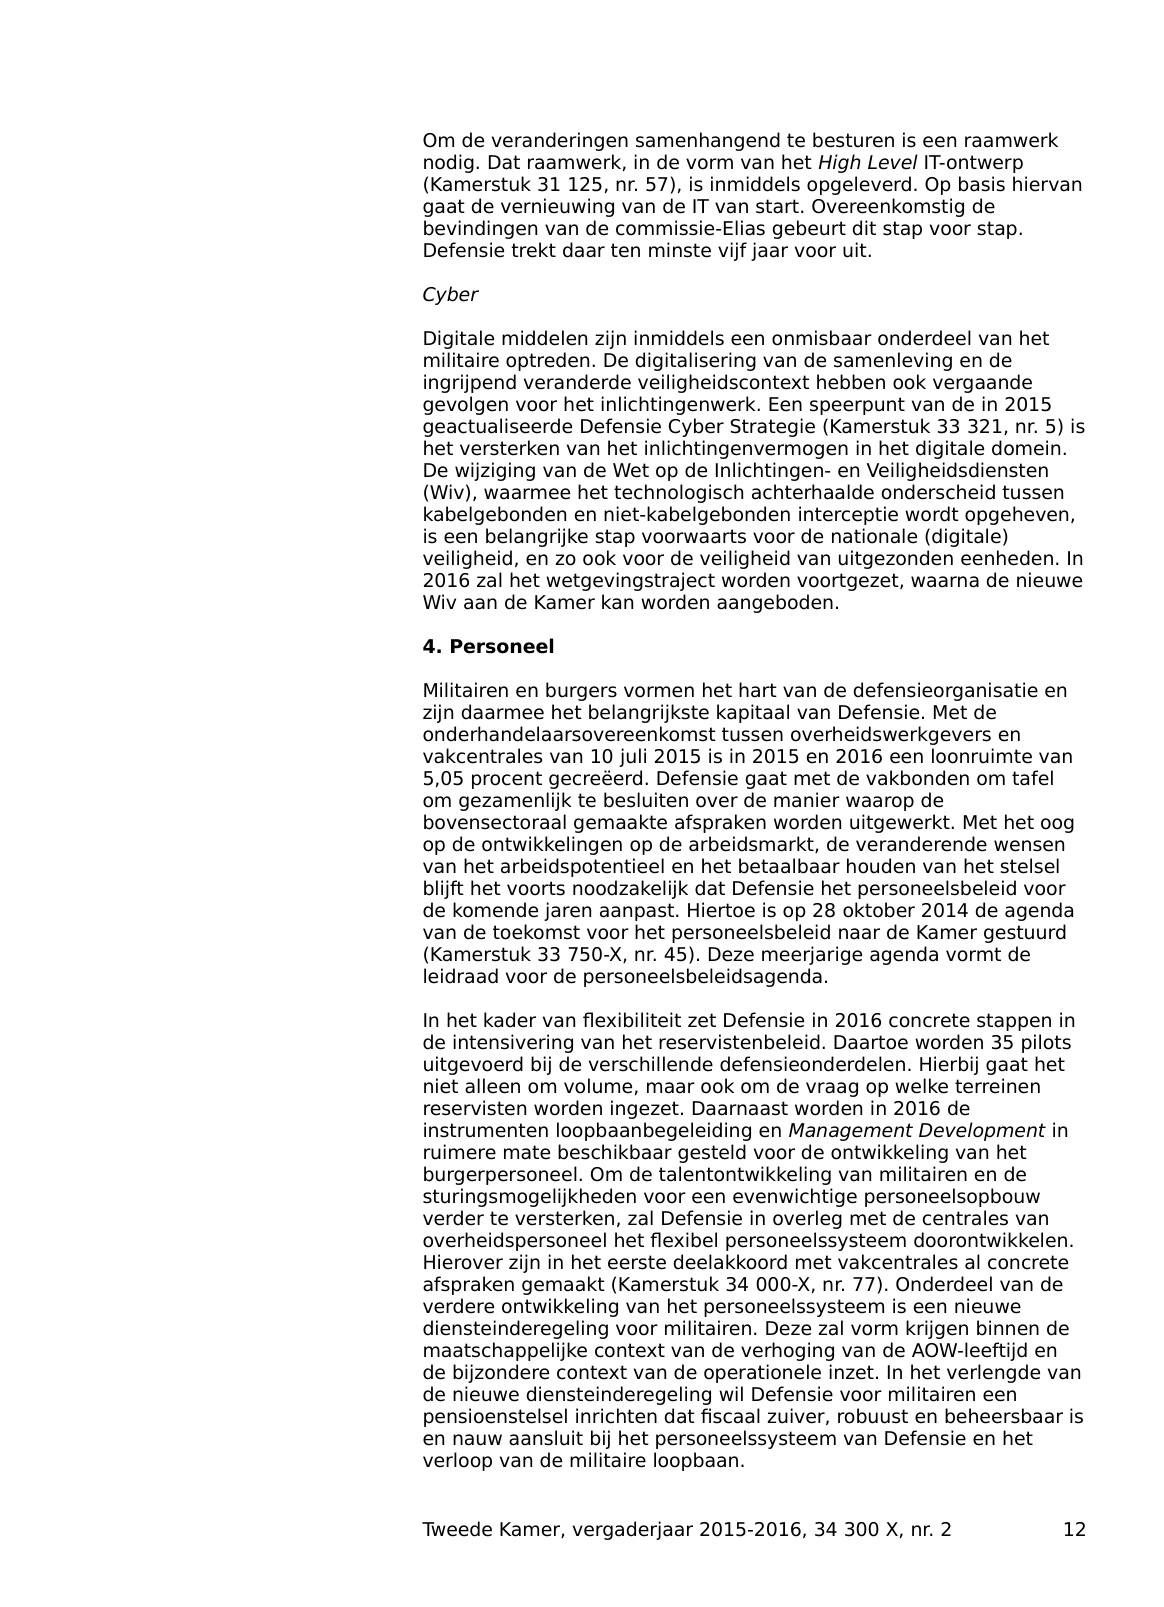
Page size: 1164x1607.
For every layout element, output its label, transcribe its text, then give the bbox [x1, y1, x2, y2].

text Digitale middelen zijn inmiddels een onmisbaar onderdeel van het militaire optreden. De digitalisering van de samenleving en de ingrijpend veranderde veiligheidscontext hebben ook vergaande gevolgen voor het inlichtingenwerk. Een speerpunt van de in 2015 geactualiseerde Defensie Cyber Strategie (Kamerstuk 33 321, nr. 5) is het versterken van het inlichtingenvermogen in het digitale domein. De wijziging van de Wet op de Inlichtingen- en Veiligheidsdiensten (Wiv), waarmee het technologisch achterhaalde onderscheid tussen kabelgebonden en niet-kabelgebonden interceptie wordt opgeheven, is een belangrijke stap voorwaarts voor de nationale (digitale) veiligheid, en zo ook voor de veiligheid van uitgezonden eenheden. In 2016 zal het wetgevingstraject worden voortgezet, waarna de nieuwe Wiv aan de Kamer kan worden aangeboden. [422, 328, 1087, 614]
subtitle Cyber [422, 284, 1087, 306]
text In het kader van flexibiliteit zet Defensie in 2016 concrete stappen in de intensivering van het reservistenbeleid. Daartoe worden 35 pilots uitgevoerd bij de verschillende defensieonderdelen. Hierbij gaat het niet alleen om volume, maar ook om de vraag op welke terreinen reservisten worden ingezet. Daarnaast worden in 2016 de instrumenten loopbaanbegeleiding en Management Development in ruimere mate beschikbaar gesteld voor de ontwikkeling van het burgerpersoneel. Om de talentontwikkeling van militairen en de sturingsmogelijkheden voor een evenwichtige personeelsopbouw verder te versterken, zal Defensie in overleg met de centrales van overheidspersoneel het flexibel personeelssysteem doorontwikkelen. Hierover zijn in het eerste deelakkoord met vakcentrales al concrete afspraken gemaakt (Kamerstuk 34 000-X, nr. 77). Onderdeel van de verdere ontwikkeling van het personeelssysteem is een nieuwe diensteinderegeling voor militairen. Deze zal vorm krijgen binnen de maatschappelijke context van de verhoging van de AOW-leeftijd en de bijzondere context van de operationele inzet. In het verlengde van de nieuwe diensteinderegeling wil Defensie voor militairen een pensioenstelsel inrichten dat fiscaal zuiver, robuust en beheersbaar is en nauw aansluit bij het personeelssysteem van Defensie en het verloop van de militaire loopbaan. [422, 1010, 1087, 1472]
subtitle 4. Personeel [422, 636, 1087, 658]
text Militairen en burgers vormen het hart van de defensieorganisatie en zijn daarmee het belangrijkste kapitaal van Defensie. Met de onderhandelaarsovereenkomst tussen overheidswerkgevers en vakcentrales van 10 juli 2015 is in 2015 en 2016 een loonruimte van 5,05 procent gecreëerd. Defensie gaat met de vakbonden om tafel om gezamenlijk te besluiten over de manier waarop de bovensectoraal gemaakte afspraken worden uitgewerkt. Met het oog op de ontwikkelingen op de arbeidsmarkt, de veranderende wensen van het arbeidspotentieel en het betaalbaar houden van het stelsel blijft het voorts noodzakelijk dat Defensie het personeelsbeleid voor de komende jaren aanpast. Hiertoe is op 28 oktober 2014 de agenda van de toekomst voor het personeelsbeleid naar de Kamer gestuurd (Kamerstuk 33 750-X, nr. 45). Deze meerjarige agenda vormt de leidraad voor de personeelsbeleidsagenda. [422, 680, 1087, 988]
text Om de veranderingen samenhangend te besturen is een raamwerk nodig. Dat raamwerk, in de vorm van het High Level IT-ontwerp (Kamerstuk 31 125, nr. 57), is inmiddels opgeleverd. Op basis hiervan gaat de vernieuwing van de IT van start. Overeenkomstig de bevindingen van de commissie-Elias gebeurt dit stap voor stap. Defensie trekt daar ten minste vijf jaar voor uit. [422, 130, 1087, 262]
